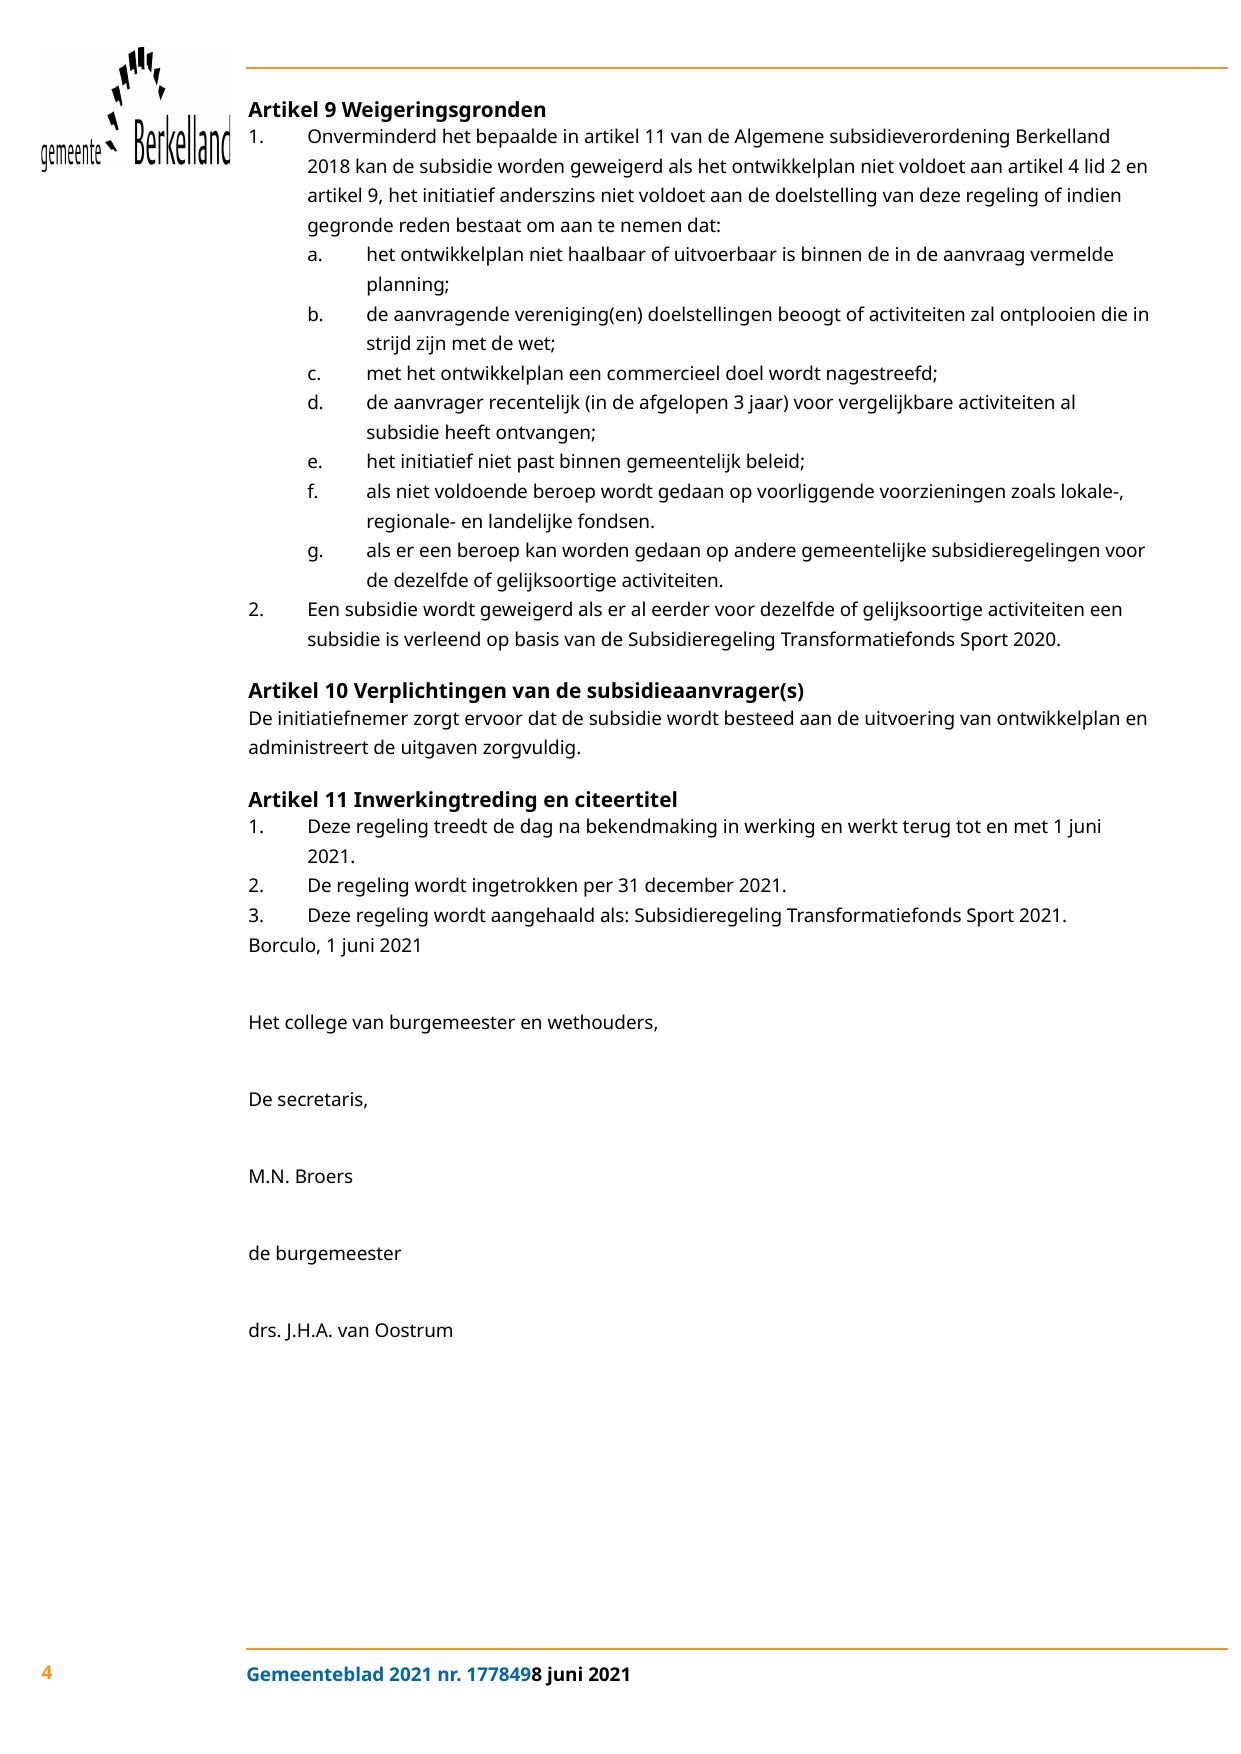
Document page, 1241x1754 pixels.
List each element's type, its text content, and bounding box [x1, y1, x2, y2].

list als niet voldoende beroep wordt gedaan op voorliggende voorzieningen zoals lokale-, regionale- en landelijke fondsen. [307, 478, 1152, 533]
text Het college van burgemeester en wethouders, [248, 1009, 1152, 1035]
text Artikel 11 Inwerkingtreding en citeertitel [248, 785, 1152, 813]
list Deze regeling treedt de dag na bekendmaking in werking en werkt terug tot en met 1 juni 2021. [248, 813, 1152, 869]
list Deze regeling wordt aangehaald als: Subsidieregeling Transformatiefonds Sport 2021. [248, 902, 1152, 928]
text Borculo, 1 juni 2021 [248, 932, 1152, 957]
list de aanvragende vereniging(en) doelstellingen beoogt of activiteiten zal ontplooien die in strijd zijn met de wet; [307, 301, 1152, 356]
text Artikel 10 Verplichtingen van de subsidieaanvrager(s) [248, 677, 1152, 705]
text Artikel 9 Weigeringsgronden [248, 95, 1152, 123]
text M.N. Broers [248, 1163, 1152, 1189]
list het ontwikkelplan niet haalbaar of uitvoerbaar is binnen de in de aanvraag vermelde planning; [307, 242, 1152, 297]
text drs. J.H.A. van Oostrum [248, 1318, 1152, 1343]
list met het ontwikkelplan een commercieel doel wordt nagestreefd; [307, 360, 1152, 386]
text De initiatiefnemer zorgt ervoor dat de subsidie wordt besteed aan de uitvoering van ontwikkelplan en administreert de uitgaven zorgvuldig. [248, 705, 1152, 760]
picture [41, 47, 231, 172]
list de aanvrager recentelijk (in de afgelopen 3 jaar) voor vergelijkbare activiteiten al subsidie heeft ontvangen; [307, 389, 1152, 445]
list Een subsidie wordt geweigerd als er al eerder voor dezelfde of gelijksoortige activiteiten een subsidie is verleend op basis van de Subsidieregeling Transformatiefonds Sport 2020. [248, 597, 1152, 652]
list De regeling wordt ingetrokken per 31 december 2021. [248, 873, 1152, 898]
text de burgemeester [248, 1241, 1152, 1266]
list het initiatief niet past binnen gemeentelijk beleid; [307, 449, 1152, 474]
list Onverminderd het bepaalde in artikel 11 van de Algemene subsidieverordening Berkelland 2018 kan de subsidie worden geweigerd als het ontwikkelplan niet voldoet aan artikel 4 lid 2 en artikel 9, het initiatief anderszins niet voldoet aan de doelstelling van deze regeling of indien gegronde reden bestaat om aan te nemen dat: [248, 123, 1152, 238]
text De secretaris, [248, 1086, 1152, 1112]
list als er een beroep kan worden gedaan op andere gemeentelijke subsidieregelingen voor de dezelfde of gelijksoortige activiteiten. [307, 537, 1152, 593]
